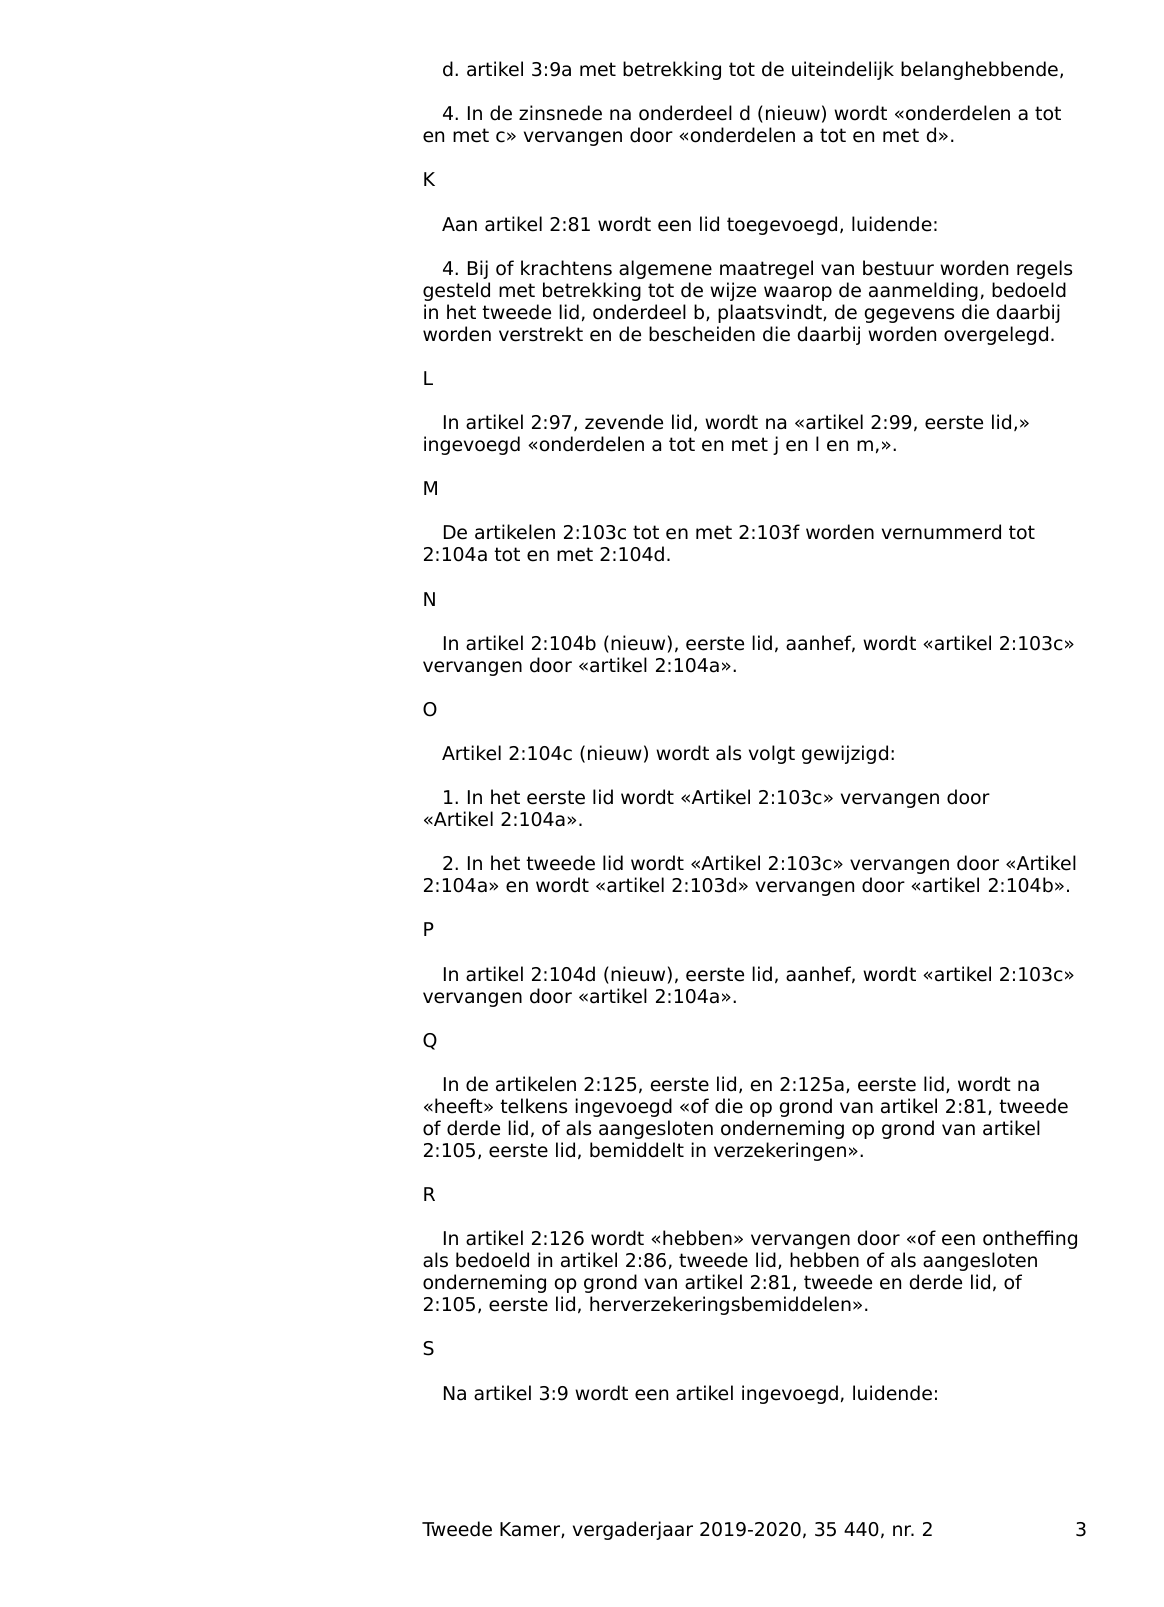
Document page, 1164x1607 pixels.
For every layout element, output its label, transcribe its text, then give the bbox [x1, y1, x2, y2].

text 2. In het tweede lid wordt «Artikel 2:103c» vervangen door «Artikel 2:104a» en wordt «artikel 2:103d» vervangen door «artikel 2:104b». [422, 853, 1087, 897]
text R [422, 1184, 1087, 1206]
text 1. In het eerste lid wordt «Artikel 2:103c» vervangen door «Artikel 2:104a». [422, 787, 1087, 831]
text Na artikel 3:9 wordt een artikel ingevoegd, luidende: [422, 1382, 1087, 1404]
text O [422, 699, 1087, 721]
text 4. In de zinsnede na onderdeel d (nieuw) wordt «onderdelen a tot en met c» vervangen door «onderdelen a tot en met d». [422, 103, 1087, 147]
text In artikel 2:104b (nieuw), eerste lid, aanhef, wordt «artikel 2:103c» vervangen door «artikel 2:104a». [422, 633, 1087, 677]
text Artikel 2:104c (nieuw) wordt als volgt gewijzigd: [422, 743, 1087, 765]
text Aan artikel 2:81 wordt een lid toegevoegd, luidende: [422, 213, 1087, 236]
text In de artikelen 2:125, eerste lid, en 2:125a, eerste lid, wordt na «heeft» telkens ingevoegd «of die op grond van artikel 2:81, tweede of derde lid, of als aangesloten onderneming op grond van artikel 2:105, eerste lid, bemiddelt in verzekeringen». [422, 1074, 1087, 1162]
text S [422, 1338, 1087, 1360]
text De artikelen 2:103c tot en met 2:103f worden vernummerd tot 2:104a tot en met 2:104d. [422, 522, 1087, 566]
text P [422, 919, 1087, 941]
text N [422, 588, 1087, 610]
text Q [422, 1030, 1087, 1052]
text In artikel 2:104d (nieuw), eerste lid, aanhef, wordt «artikel 2:103c» vervangen door «artikel 2:104a». [422, 963, 1087, 1007]
text M [422, 478, 1087, 500]
text L [422, 368, 1087, 390]
text d. artikel 3:9a met betrekking tot de uiteindelijk belanghebbende, [422, 59, 1087, 81]
text In artikel 2:126 wordt «hebben» vervangen door «of een ontheffing als bedoeld in artikel 2:86, tweede lid, hebben of als aangesloten onderneming op grond van artikel 2:81, tweede en derde lid, of 2:105, eerste lid, herverzekeringsbemiddelen». [422, 1228, 1087, 1316]
text 4. Bij of krachtens algemene maatregel van bestuur worden regels gesteld met betrekking tot de wijze waarop de aanmelding, bedoeld in het tweede lid, onderdeel b, plaatsvindt, de gegevens die daarbij worden verstrekt en de bescheiden die daarbij worden overgelegd. [422, 258, 1087, 346]
text K [422, 169, 1087, 191]
text In artikel 2:97, zevende lid, wordt na «artikel 2:99, eerste lid,» ingevoegd «onderdelen a tot en met j en l en m,». [422, 412, 1087, 456]
